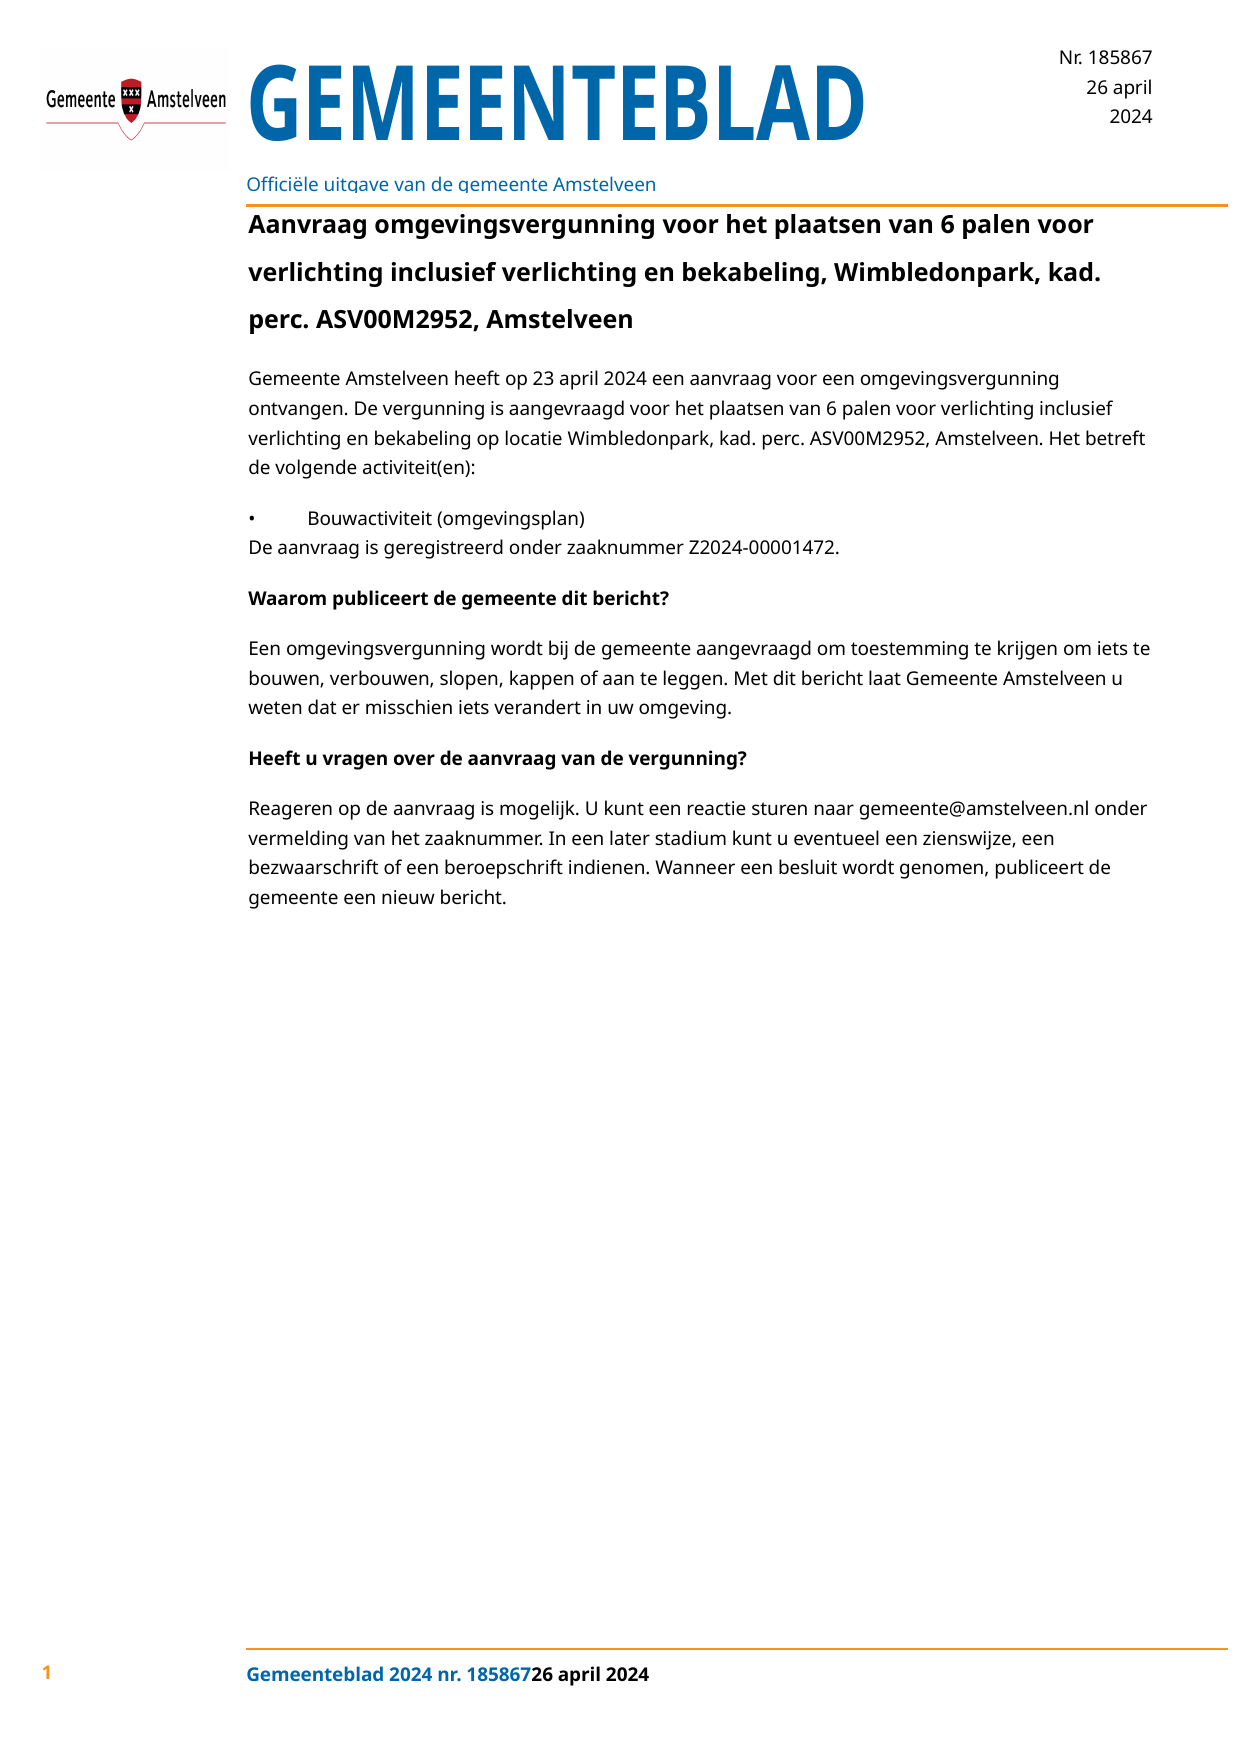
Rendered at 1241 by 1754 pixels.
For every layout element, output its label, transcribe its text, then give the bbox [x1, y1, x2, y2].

text Aanvraag omgevingsvergunning voor het plaatsen van 6 palen voor verlichting inclusief verlichting en bekabeling, Wimbledonpark, kad. perc. ASV00M2952, Amstelveen [248, 207, 1152, 336]
text Reageren op de aanvraag is mogelijk. U kunt een reactie sturen naar gemeente@amstelveen.nl onder vermelding van het zaaknummer. In een later stadium kunt u eventueel een zienswijze, een bezwaarschrift of een beroepschrift indienen. Wanneer een besluit wordt genomen, publiceert de gemeente een nieuw bericht. [248, 795, 1152, 909]
text De aanvraag is geregistreerd onder zaaknummer Z2024-00001472. [248, 534, 1152, 560]
list Bouwactiviteit (omgevingsplan) [248, 505, 1152, 530]
text Waarom publiceert de gemeente dit bericht? [248, 585, 1152, 610]
text Een omgevingsvergunning wordt bij de gemeente aangevraagd om toestemming te krijgen om iets te bouwen, verbouwen, slopen, kappen of aan te leggen. Met dit bericht laat Gemeente Amstelveen u weten dat er misschien iets verandert in uw omgeving. [248, 635, 1152, 720]
text Heeft u vragen over de aanvraag van de vergunning? [248, 745, 1152, 770]
text Gemeente Amstelveen heeft op 23 april 2024 een aanvraag voor een omgevingsvergunning ontvangen. De vergunning is aangevraagd voor het plaatsen van 6 palen voor verlichting inclusief verlichting en bekabeling op locatie Wimbledonpark, kad. perc. ASV00M2952, Amstelveen. Het betreft de volgende activiteit(en): [248, 366, 1152, 480]
picture [41, 47, 231, 172]
